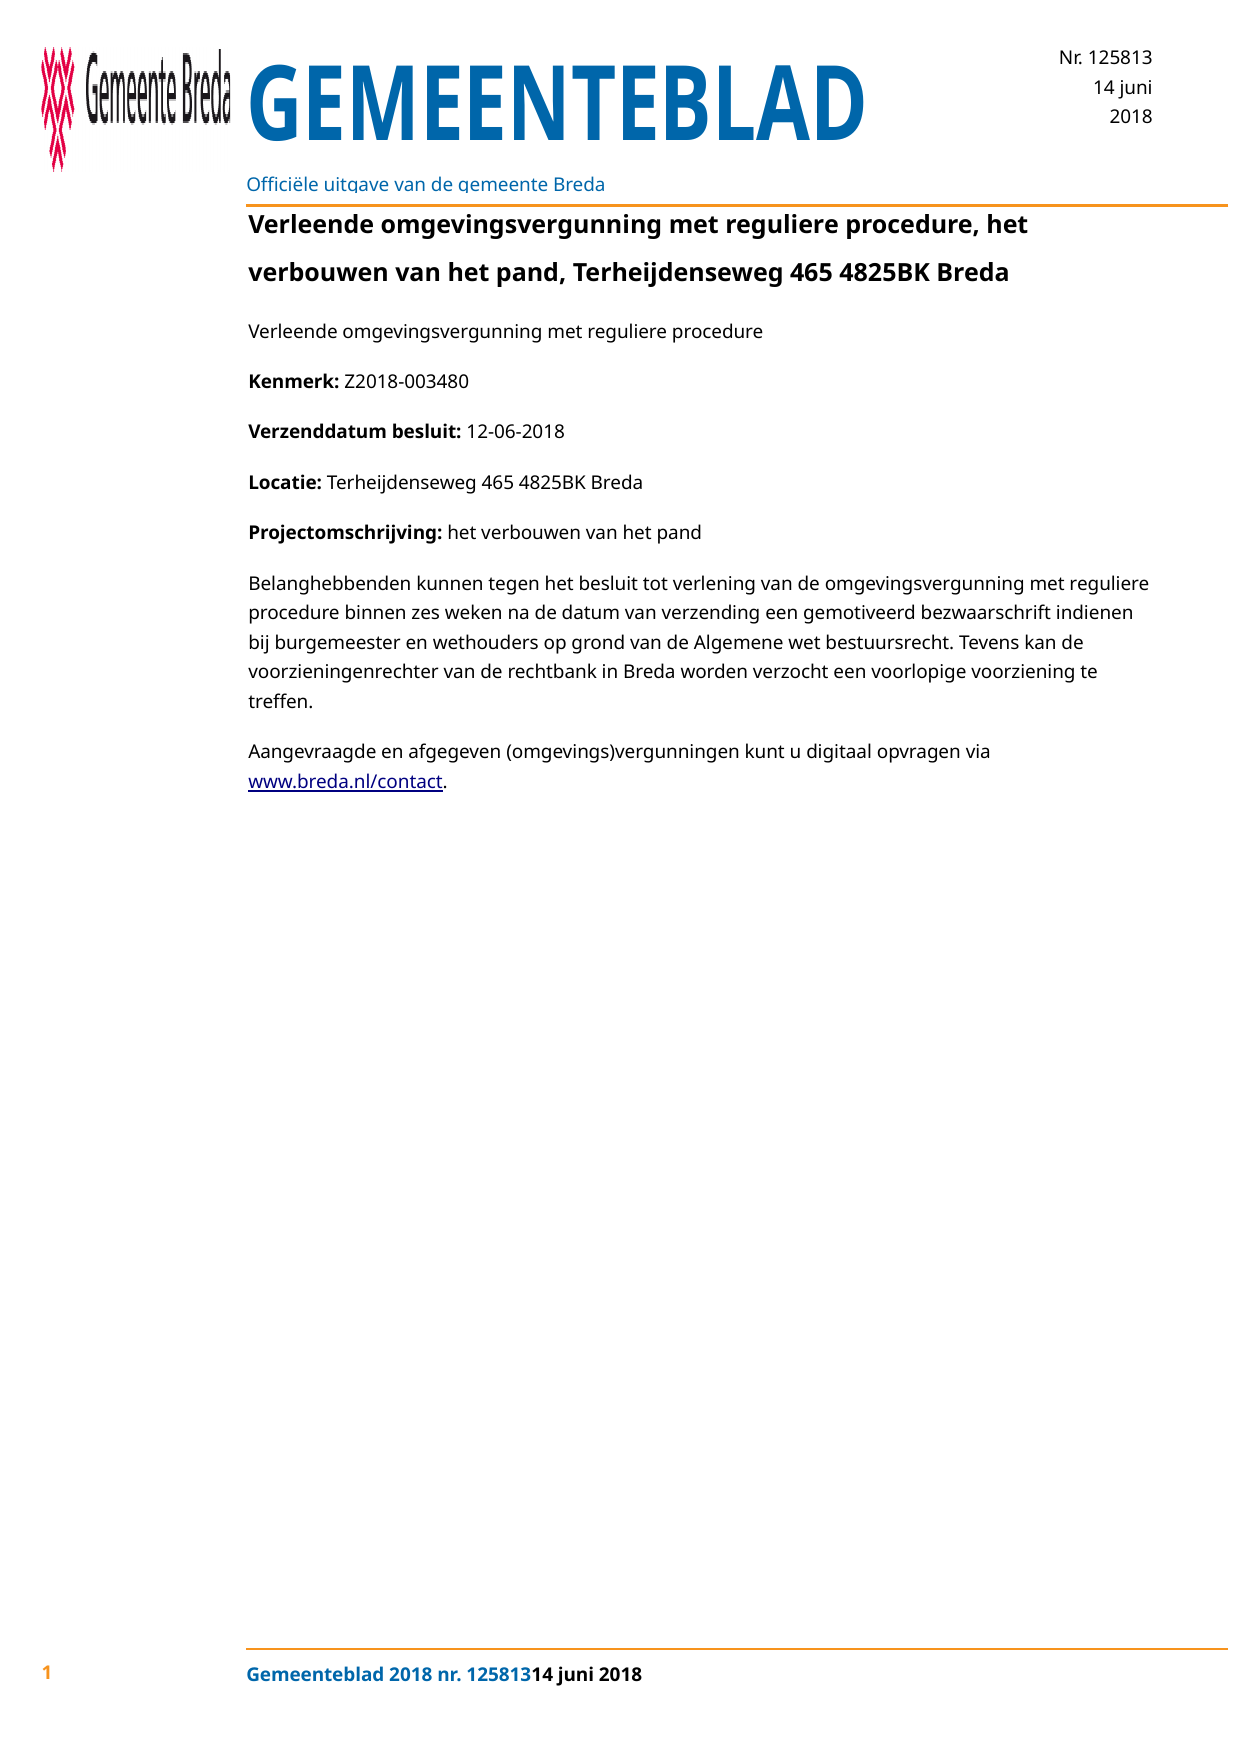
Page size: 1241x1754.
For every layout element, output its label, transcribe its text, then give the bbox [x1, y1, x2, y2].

text Kenmerk: Z2018-003480 [248, 368, 1152, 394]
text Locatie: Terheijdenseweg 465 4825BK Breda [248, 469, 1152, 495]
picture [41, 47, 231, 172]
text Verleende omgevingsvergunning met reguliere procedure, het verbouwen van het pand, Terheijdenseweg 465 4825BK Breda [248, 207, 1152, 288]
text Belanghebbenden kunnen tegen het besluit tot verlening van de omgevingsvergunning met reguliere procedure binnen zes weken na de datum van verzending een gemotiveerd bezwaarschrift indienen bij burgemeester en wethouders op grond van de Algemene wet bestuursrecht. Tevens kan de voorzieningenrechter van de rechtbank in Breda worden verzocht een voorlopige voorziening te treffen. [248, 570, 1152, 714]
text Verleende omgevingsvergunning met reguliere procedure [248, 318, 1152, 344]
text Verzenddatum besluit: 12-06-2018 [248, 419, 1152, 444]
text Projectomschrijving: het verbouwen van het pand [248, 519, 1152, 545]
text Aangevraagde en afgegeven (omgevings)vergunningen kunt u digitaal opvragen via www.breda.nl/contact. [248, 739, 1152, 794]
